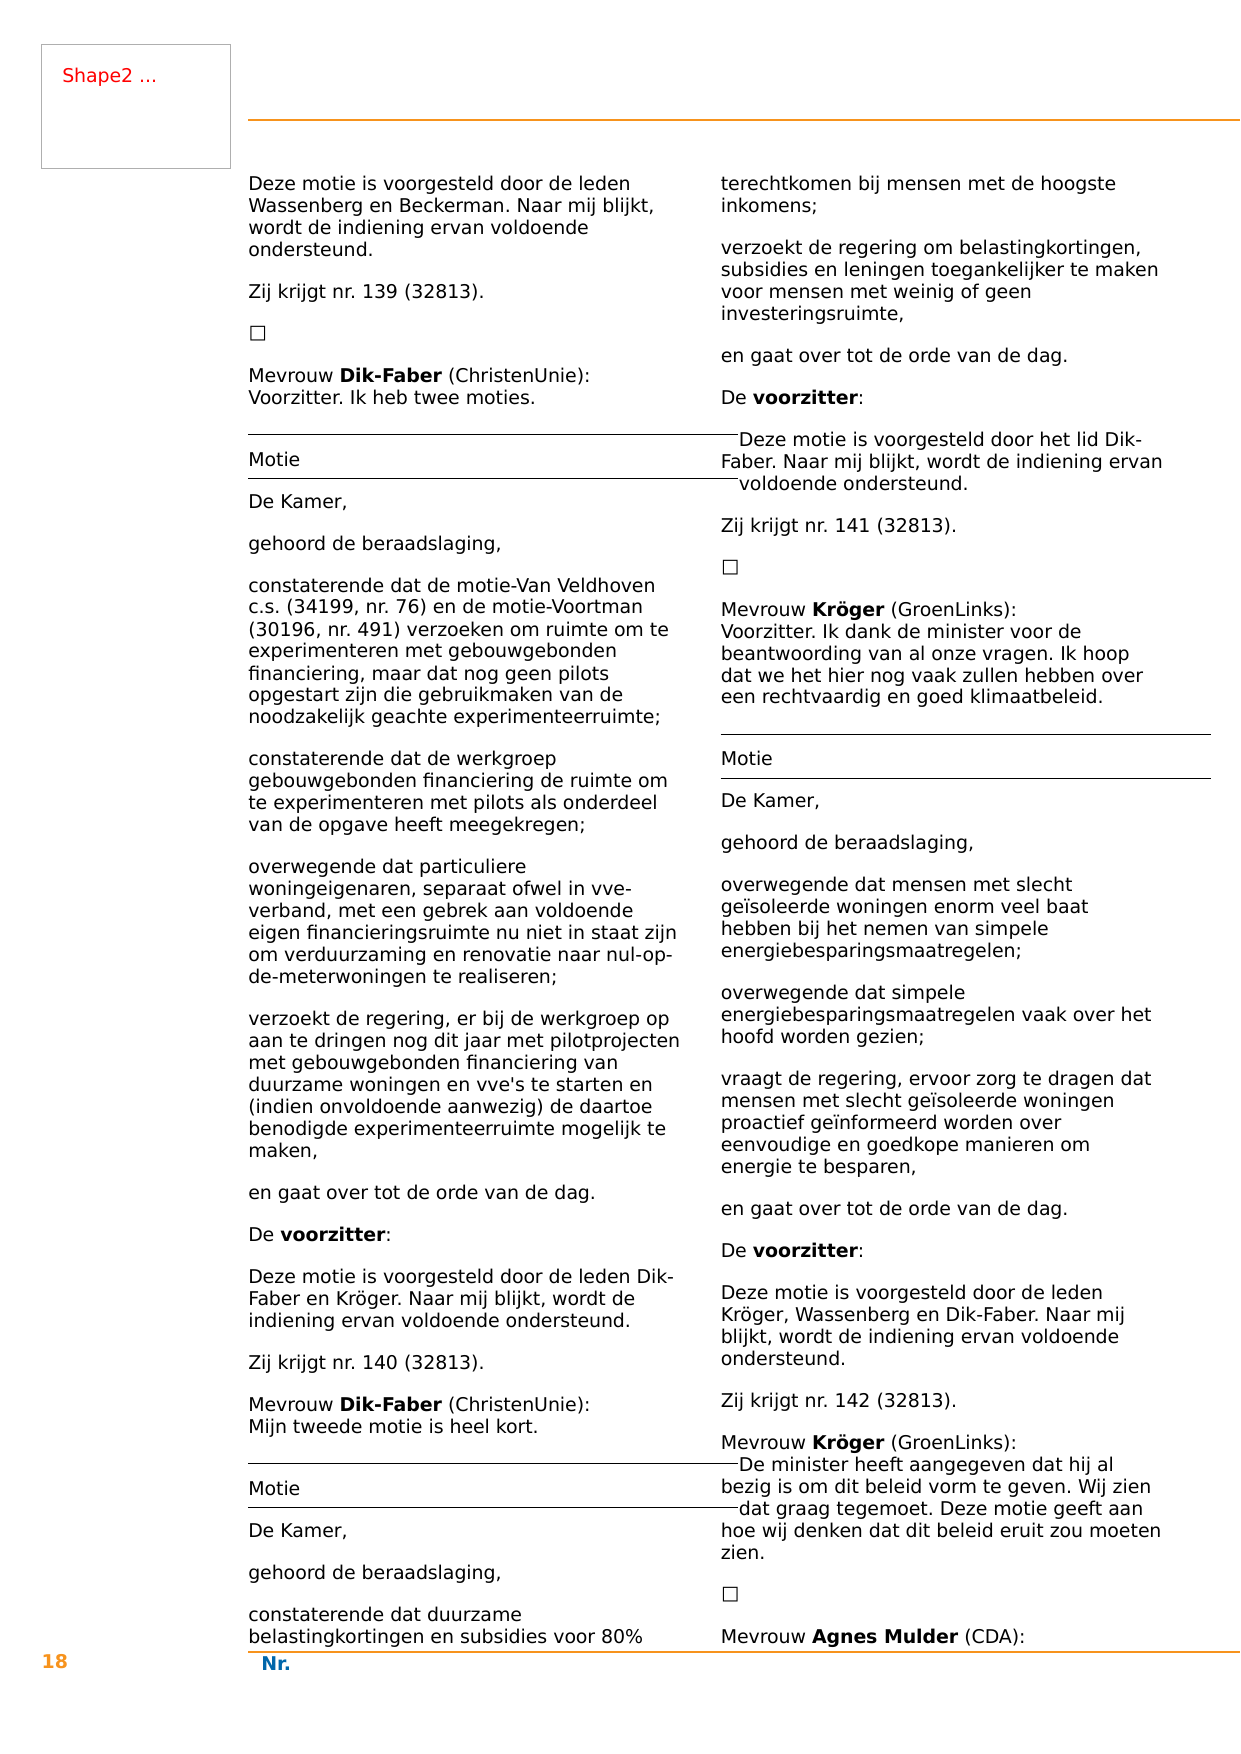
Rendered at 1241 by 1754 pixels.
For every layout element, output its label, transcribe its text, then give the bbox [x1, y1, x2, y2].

text constaterende dat duurzame belastingkortingen en subsidies voor 80% [248, 1604, 691, 1648]
text overwegende dat mensen met slecht geïsoleerde woningen enorm veel baat hebben bij het nemen van simpele energiebesparingsmaatregelen; [721, 874, 1163, 962]
text verzoekt de regering, er bij de werkgroep op aan te dringen nog dit jaar met pilotprojecten met gebouwgebonden financiering van duurzame woningen en vve's te starten en (indien onvoldoende aanwezig) de daartoe benodigde experimenteerruimte mogelijk te maken, [248, 1008, 691, 1162]
text De voorzitter: [721, 387, 1163, 409]
text constaterende dat de motie-Van Veldhoven c.s. (34199, nr. 76) en de motie-Voortman (30196, nr. 491) verzoeken om ruimte om te experimenteren met gebouwgebonden financiering, maar dat nog geen pilots opgestart zijn die gebruikmaken van de noodzakelijk geachte experimenteerruimte; [248, 574, 691, 728]
text overwegende dat particuliere woningeigenaren, separaat ofwel in vve-verband, met een gebrek aan voldoende eigen financieringsruimte nu niet in staat zijn om verduurzaming en renovatie naar nul-op-de-meterwoningen te realiseren; [248, 856, 691, 988]
text overwegende dat simpele energiebesparingsmaatregelen vaak over het hoofd worden gezien; [721, 982, 1163, 1048]
text Voorzitter. Ik dank de minister voor de beantwoording van al onze vragen. Ik hoop dat we het hier nog vaak zullen hebben over een rechtvaardig en goed klimaatbeleid. [721, 621, 1163, 708]
text De Kamer, [721, 790, 1163, 812]
text en gaat over tot de orde van de dag. [248, 1182, 691, 1204]
text Mevrouw Kröger (GroenLinks): [721, 598, 1163, 621]
text Motie [721, 748, 1163, 770]
text ⬜ [721, 1584, 1163, 1606]
text Deze motie is voorgesteld door het lid Dik-Faber. Naar mij blijkt, wordt de indiening ervan voldoende ondersteund. [721, 429, 1163, 494]
text gehoord de beraadslaging, [721, 832, 1163, 854]
text De minister heeft aangegeven dat hij al bezig is om dit beleid vorm te geven. Wij zien dat graag tegemoet. Deze motie geeft aan hoe wij denken dat dit beleid eruit zou moeten zien. [721, 1454, 1163, 1564]
text gehoord de beraadslaging, [248, 1562, 691, 1584]
text vraagt de regering, ervoor zorg te dragen dat mensen met slecht geïsoleerde woningen proactief geïnformeerd worden over eenvoudige en goedkope manieren om energie te besparen, [721, 1068, 1163, 1178]
text en gaat over tot de orde van de dag. [721, 345, 1163, 367]
text gehoord de beraadslaging, [248, 532, 691, 554]
text Mevrouw Dik-Faber (ChristenUnie): [248, 1394, 691, 1416]
text Mevrouw Agnes Mulder (CDA): [721, 1626, 1163, 1648]
text Mevrouw Dik-Faber (ChristenUnie): [248, 365, 691, 387]
text verzoekt de regering om belastingkortingen, subsidies en leningen toegankelijker te maken voor mensen met weinig of geen investeringsruimte, [721, 237, 1163, 325]
text Deze motie is voorgesteld door de leden Wassenberg en Beckerman. Naar mij blijkt, wordt de indiening ervan voldoende ondersteund. [248, 173, 691, 261]
text Mijn tweede motie is heel kort. [248, 1416, 691, 1438]
text Zij krijgt nr. 142 (32813). [721, 1390, 1163, 1412]
text en gaat over tot de orde van de dag. [721, 1198, 1163, 1220]
text Voorzitter. Ik heb twee moties. [248, 387, 691, 409]
text terechtkomen bij mensen met de hoogste inkomens; [721, 173, 1163, 217]
text De voorzitter: [721, 1240, 1163, 1262]
text De voorzitter: [248, 1224, 691, 1246]
text ⬜ [721, 557, 1163, 578]
text Motie [248, 1478, 691, 1500]
text Zij krijgt nr. 140 (32813). [248, 1352, 691, 1374]
text De Kamer, [248, 491, 691, 512]
text Zij krijgt nr. 139 (32813). [248, 281, 691, 303]
text Motie [248, 448, 691, 471]
text ⬜ [248, 323, 691, 345]
text De Kamer, [248, 1520, 691, 1542]
text constaterende dat de werkgroep gebouwgebonden financiering de ruimte om te experimenteren met pilots als onderdeel van de opgave heeft meegekregen; [248, 748, 691, 836]
text Mevrouw Kröger (GroenLinks): [721, 1432, 1163, 1454]
text Deze motie is voorgesteld door de leden Kröger, Wassenberg en Dik-Faber. Naar mij blijkt, wordt de indiening ervan voldoende ondersteund. [721, 1282, 1163, 1370]
text Zij krijgt nr. 141 (32813). [721, 514, 1163, 537]
text Deze motie is voorgesteld door de leden Dik-Faber en Kröger. Naar mij blijkt, wordt de indiening ervan voldoende ondersteund. [248, 1266, 691, 1332]
